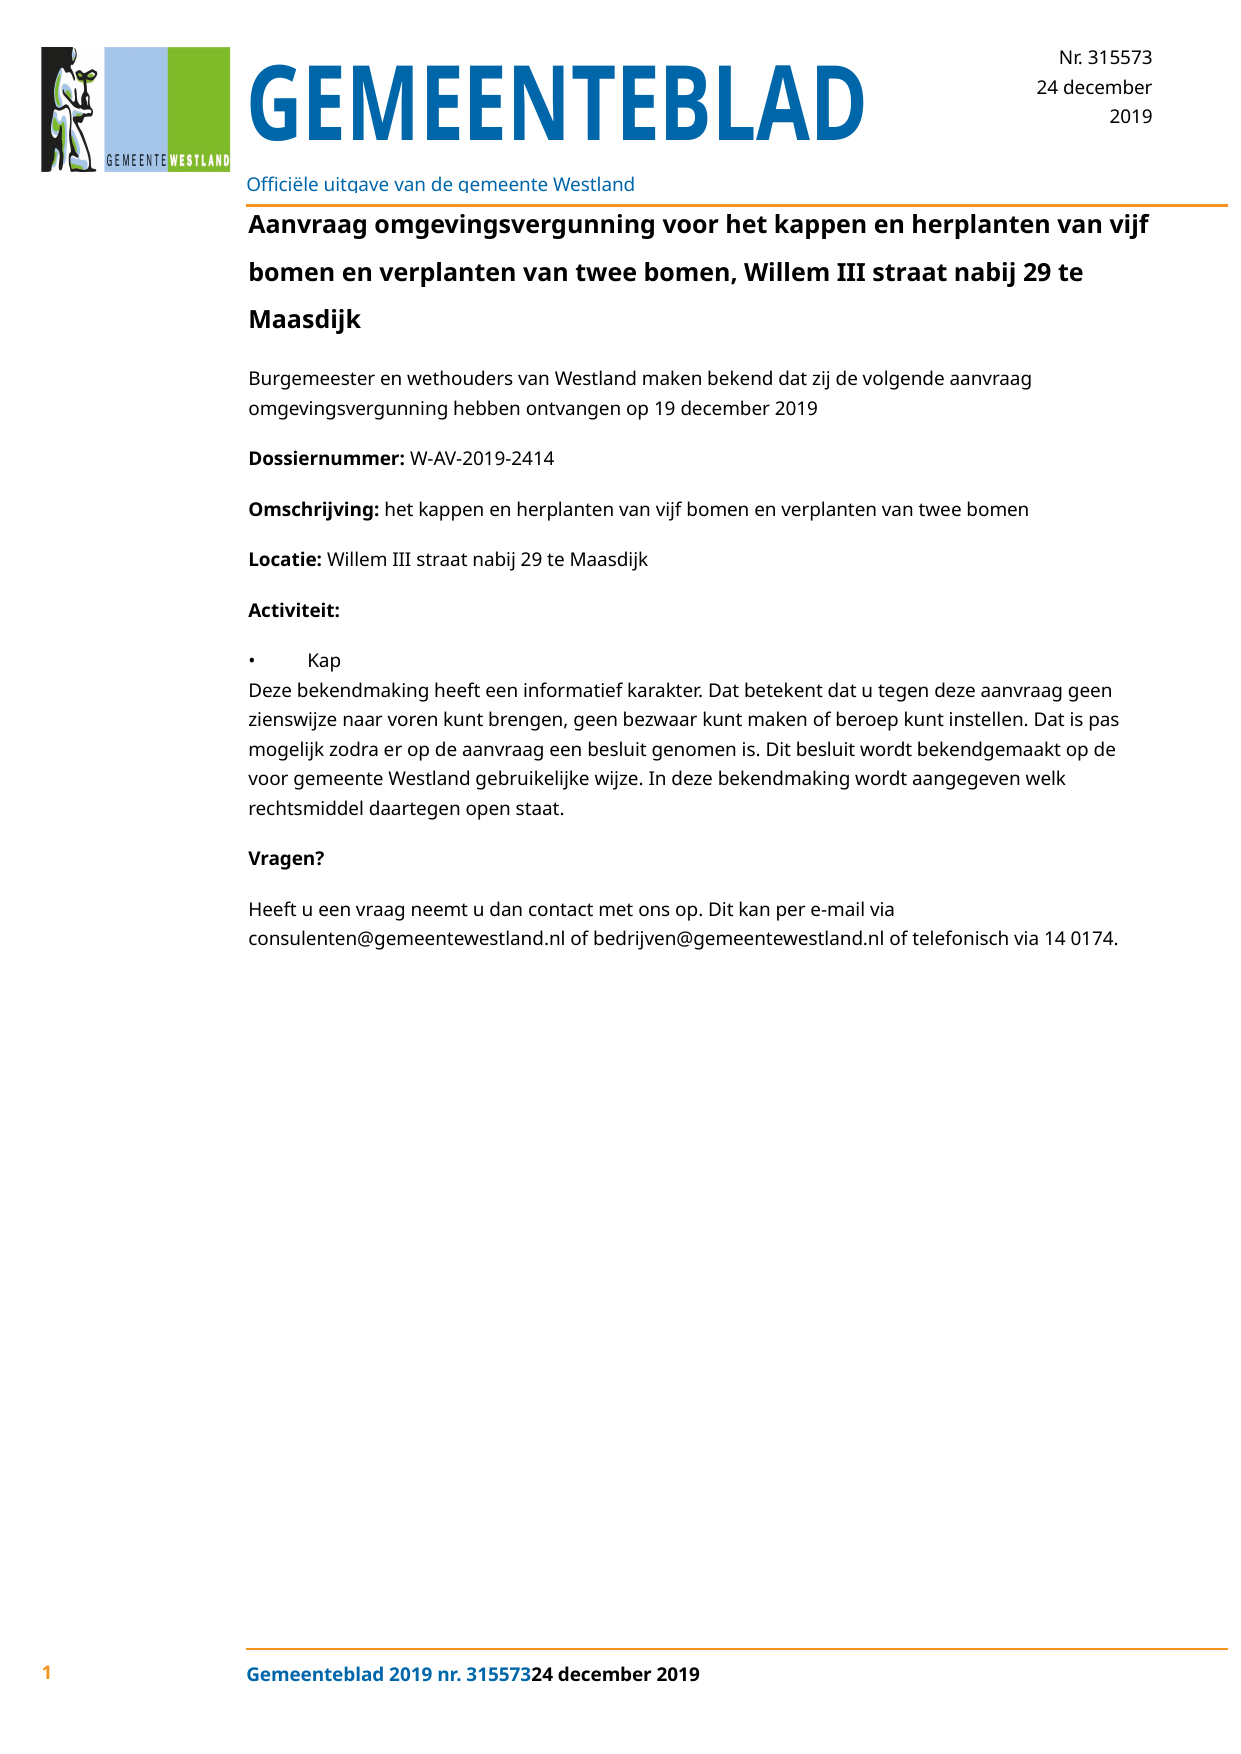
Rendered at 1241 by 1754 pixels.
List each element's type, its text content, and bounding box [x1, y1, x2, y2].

text Vragen? [248, 846, 1152, 871]
picture [41, 47, 231, 172]
list Kap [248, 647, 1152, 673]
text Locatie: Willem III straat nabij 29 te Maasdijk [248, 546, 1152, 572]
text Dossiernummer: W-AV-2019-2414 [248, 446, 1152, 471]
text Deze bekendmaking heeft een informatief karakter. Dat betekent dat u tegen deze aanvraag geen zienswijze naar voren kunt brengen, geen bezwaar kunt maken of beroep kunt instellen. Dat is pas mogelijk zodra er op de aanvraag een besluit genomen is. Dit besluit wordt bekendgemaakt op de voor gemeente Westland gebruikelijke wijze. In deze bekendmaking wordt aangegeven welk rechtsmiddel daartegen open staat. [248, 677, 1152, 821]
text Burgemeester en wethouders van Westland maken bekend dat zij de volgende aanvraag omgevingsvergunning hebben ontvangen op 19 december 2019 [248, 366, 1152, 421]
text Heeft u een vraag neemt u dan contact met ons op. Dit kan per e-mail via consulenten@gemeentewestland.nl of bedrijven@gemeentewestland.nl of telefonisch via 14 0174. [248, 896, 1152, 951]
text Aanvraag omgevingsvergunning voor het kappen en herplanten van vijf bomen en verplanten van twee bomen, Willem III straat nabij 29 te Maasdijk [248, 207, 1152, 336]
text Omschrijving: het kappen en herplanten van vijf bomen en verplanten van twee bomen [248, 496, 1152, 522]
text Activiteit: [248, 597, 1152, 622]
